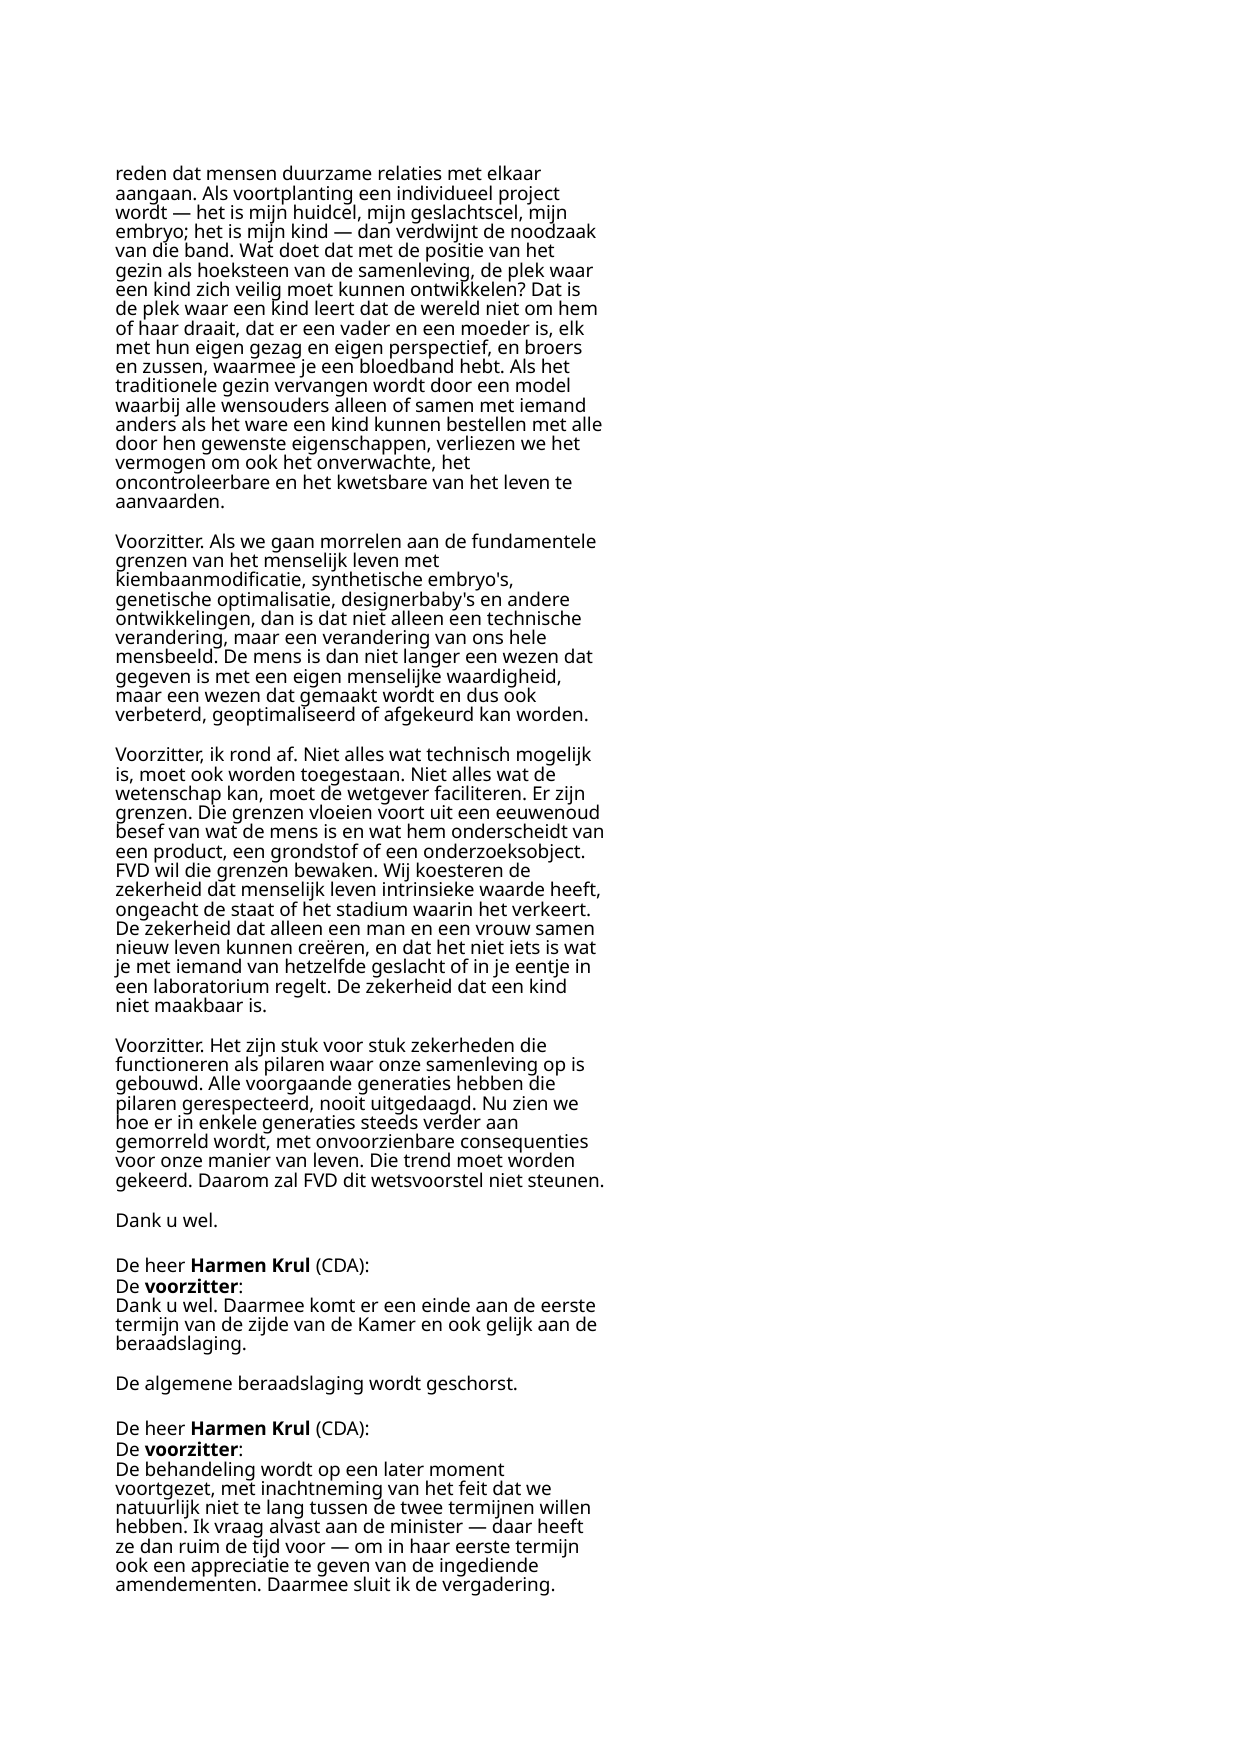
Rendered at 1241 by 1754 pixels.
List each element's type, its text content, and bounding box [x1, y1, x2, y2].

text De heer Harmen Krul (CDA): [115, 1416, 605, 1441]
text De algemene beraadslaging wordt geschorst. [115, 1375, 605, 1395]
text Voorzitter. Het zijn stuk voor stuk zekerheden die functioneren als pilaren waar onze samenleving op is gebouwd. Alle voorgaande generaties hebben die pilaren gerespecteerd, nooit uitgedaagd. Nu zien we hoe er in enkele generaties steeds verder aan gemorreld wordt, met onvoorzienbare consequenties voor onze manier van leven. Die trend moet worden gekeerd. Daarom zal FVD dit wetsvoorstel niet steunen. [115, 1037, 605, 1191]
text De voorzitter: [115, 1441, 605, 1461]
text Dank u wel. Daarmee komt er een einde aan de eerste termijn van de zijde van de Kamer en ook gelijk aan de beraadslaging. [115, 1297, 605, 1355]
text reden dat mensen duurzame relaties met elkaar aangaan. Als voortplanting een individueel project wordt — het is mijn huidcel, mijn geslachtscel, mijn embryo; het is mijn kind — dan verdwijnt de noodzaak van die band. Wat doet dat met de positie van het gezin als hoeksteen van de samenleving, de plek waar een kind zich veilig moet kunnen ontwikkelen? Dat is de plek waar een kind leert dat de wereld niet om hem of haar draait, dat er een vader en een moeder is, elk met hun eigen gezag en eigen perspectief, en broers en zussen, waarmee je een bloedband hebt. Als het traditionele gezin vervangen wordt door een model waarbij alle wensouders alleen of samen met iemand anders als het ware een kind kunnen bestellen met alle door hen gewenste eigenschappen, verliezen we het vermogen om ook het onverwachte, het oncontroleerbare en het kwetsbare van het leven te aanvaarden. [115, 165, 605, 512]
text Voorzitter, ik rond af. Niet alles wat technisch mogelijk is, moet ook worden toegestaan. Niet alles wat de wetenschap kan, moet de wetgever faciliteren. Er zijn grenzen. Die grenzen vloeien voort uit een eeuwenoud besef van wat de mens is en wat hem onderscheidt van een product, een grondstof of een onderzoeksobject. FVD wil die grenzen bewaken. Wij koesteren de zekerheid dat menselijk leven intrinsieke waarde heeft, ongeacht de staat of het stadium waarin het verkeert. De zekerheid dat alleen een man en een vrouw samen nieuw leven kunnen creëren, en dat het niet iets is wat je met iemand van hetzelfde geslacht of in je eentje in een laboratorium regelt. De zekerheid dat een kind niet maakbaar is. [115, 746, 605, 1016]
text Dank u wel. [115, 1212, 605, 1231]
text De heer Harmen Krul (CDA): [115, 1252, 605, 1278]
text Voorzitter. Als we gaan morrelen aan de fundamentele grenzen van het menselijk leven met kiembaanmodificatie, synthetische embryo's, genetische optimalisatie, designerbaby's en andere ontwikkelingen, dan is dat niet alleen een technische verandering, maar een verandering van ons hele mensbeeld. De mens is dan niet langer een wezen dat gegeven is met een eigen menselijke waardigheid, maar een wezen dat gemaakt wordt en dus ook verbeterd, geoptimaliseerd of afgekeurd kan worden. [115, 533, 605, 726]
text De voorzitter: [115, 1278, 605, 1297]
text De behandeling wordt op een later moment voortgezet, met inachtneming van het feit dat we natuurlijk niet te lang tussen de twee termijnen willen hebben. Ik vraag alvast aan de minister — daar heeft ze dan ruim de tijd voor — om in haar eerste termijn ook een appreciatie te geven van de ingediende amendementen. Daarmee sluit ik de vergadering. [115, 1461, 605, 1595]
